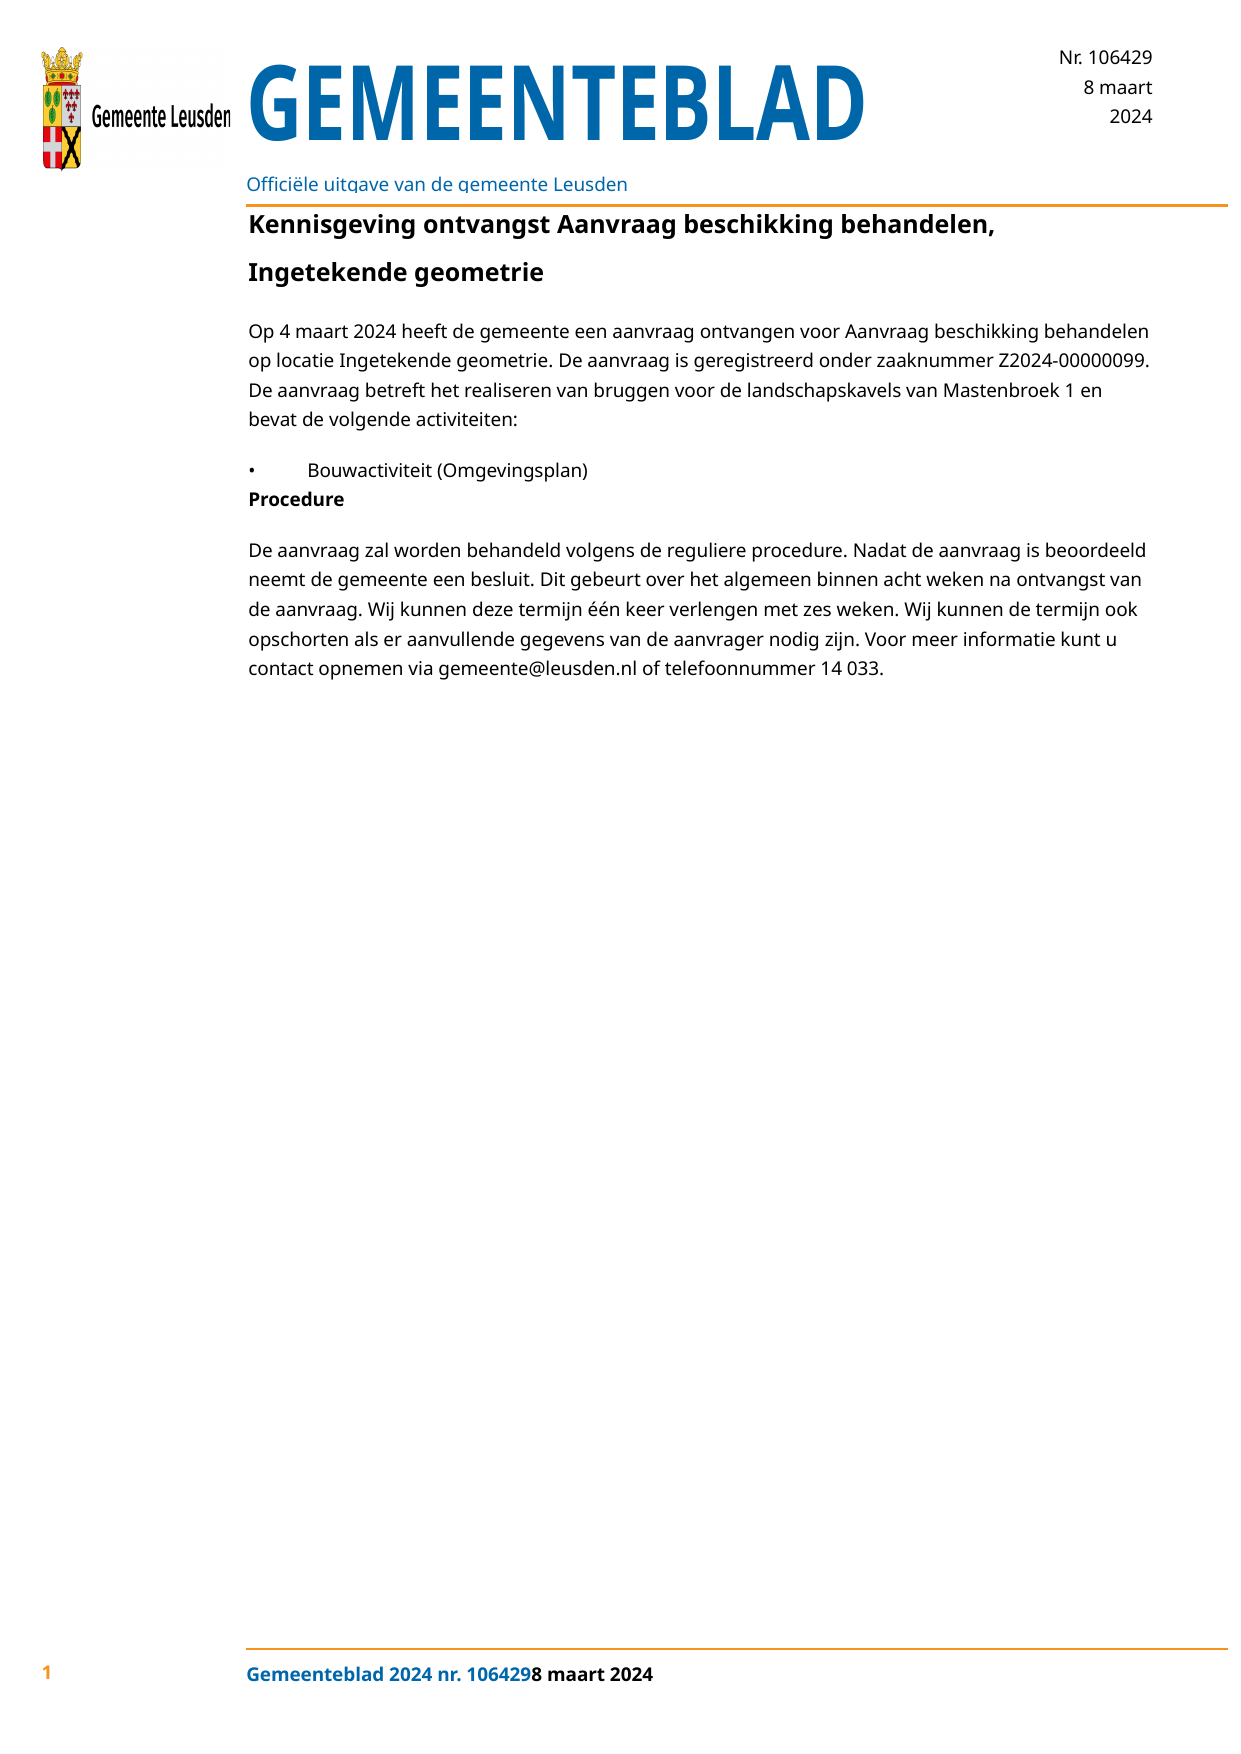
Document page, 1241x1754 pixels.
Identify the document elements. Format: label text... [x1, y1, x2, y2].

text Op 4 maart 2024 heeft de gemeente een aanvraag ontvangen voor Aanvraag beschikking behandelen op locatie Ingetekende geometrie. De aanvraag is geregistreerd onder zaaknummer Z2024-00000099. De aanvraag betreft het realiseren van bruggen voor de landschapskavels van Mastenbroek 1 en bevat de volgende activiteiten: [248, 318, 1152, 432]
text De aanvraag zal worden behandeld volgens de reguliere procedure. Nadat de aanvraag is beoordeeld neemt de gemeente een besluit. Dit gebeurt over het algemeen binnen acht weken na ontvangst van de aanvraag. Wij kunnen deze termijn één keer verlengen met zes weken. Wij kunnen de termijn ook opschorten als er aanvullende gegevens van de aanvrager nodig zijn. Voor meer informatie kunt u contact opnemen via gemeente@leusden.nl of telefoonnummer 14 033. [248, 537, 1152, 681]
list Bouwactiviteit (Omgevingsplan) [248, 457, 1152, 483]
text Procedure [248, 487, 1152, 512]
text Kennisgeving ontvangst Aanvraag beschikking behandelen, Ingetekende geometrie [248, 207, 1152, 288]
picture [41, 47, 231, 172]
